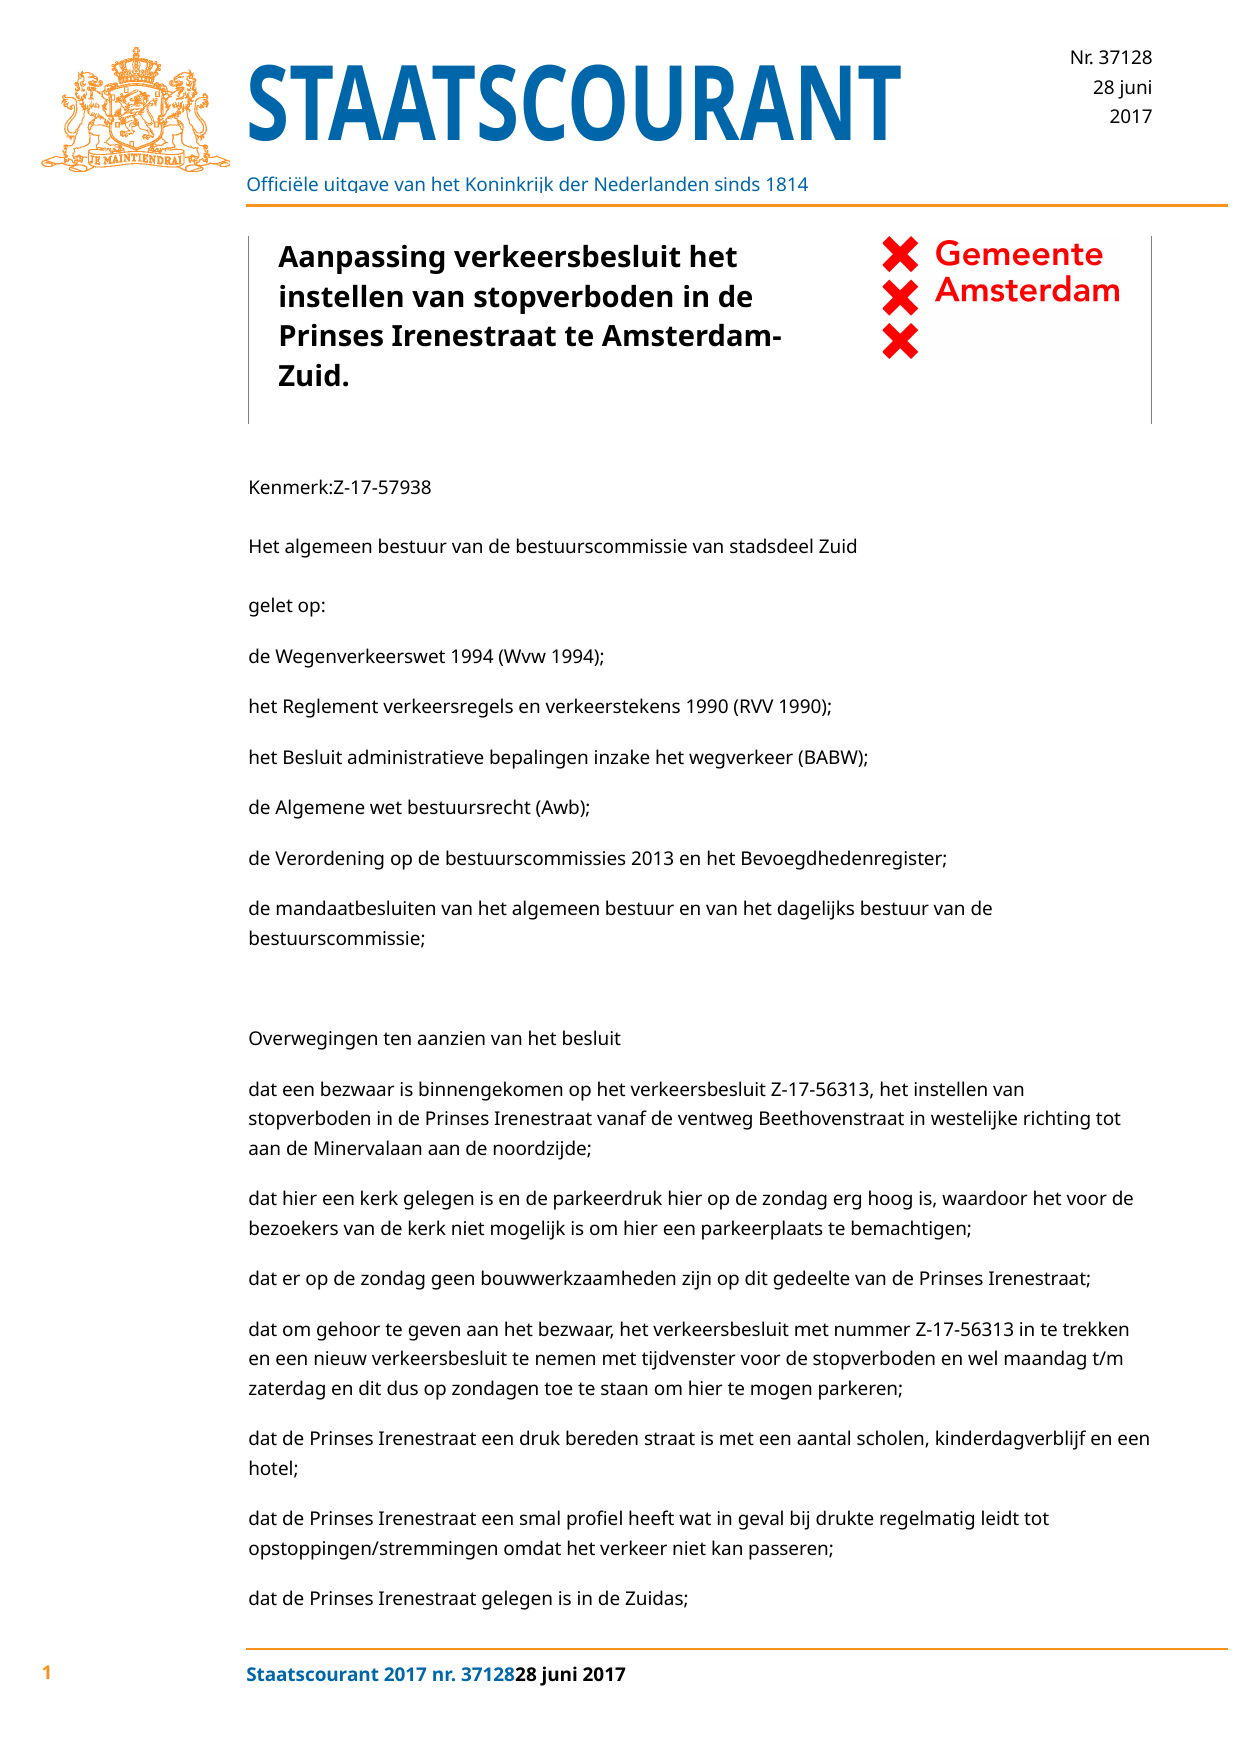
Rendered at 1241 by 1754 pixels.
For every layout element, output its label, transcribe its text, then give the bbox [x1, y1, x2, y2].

table_header Aanpassing verkeersbesluit het instellen van stopverboden in de Prinses Irenestraat te Amsterdam-Zuid. [249, 236, 850, 424]
text Het algemeen bestuur van de bestuurscommissie van stadsdeel Zuid [248, 533, 1152, 559]
picture [41, 47, 231, 172]
text de Wegenverkeerswet 1994 (Wvw 1994); [248, 643, 1152, 669]
text de Algemene wet bestuursrecht (Awb); [248, 794, 1152, 820]
picture [882, 236, 1119, 359]
text Kenmerk:Z-17-57938 [248, 474, 1152, 500]
text Overwegingen ten aanzien van het besluit [248, 1026, 1152, 1051]
text het Reglement verkeersregels en verkeerstekens 1990 (RVV 1990); [248, 693, 1152, 719]
table_header [850, 236, 1151, 424]
text de mandaatbesluiten van het algemeen bestuur en van het dagelijks bestuur van de bestuurscommissie; [248, 895, 1152, 951]
text het Besluit administratieve bepalingen inzake het wegverkeer (BABW); [248, 744, 1152, 770]
text dat de Prinses Irenestraat gelegen is in de Zuidas; [248, 1586, 1152, 1611]
text dat de Prinses Irenestraat een smal profiel heeft wat in geval bij drukte regelmatig leidt tot opstoppingen/stremmingen omdat het verkeer niet kan passeren; [248, 1506, 1152, 1561]
text dat om gehoor te geven aan het bezwaar, het verkeersbesluit met nummer Z-17-56313 in te trekken en een nieuw verkeersbesluit te nemen met tijdvenster voor de stopverboden en wel maandag t/m zaterdag en dit dus op zondagen toe te staan om hier te mogen parkeren; [248, 1316, 1152, 1401]
text gelet op: [248, 593, 1152, 618]
text dat een bezwaar is binnengekomen op het verkeersbesluit Z-17-56313, het instellen van stopverboden in de Prinses Irenestraat vanaf de ventweg Beethovenstraat in westelijke richting tot aan de Minervalaan aan de noordzijde; [248, 1076, 1152, 1161]
text dat de Prinses Irenestraat een druk bereden straat is met een aantal scholen, kinderdagverblijf en een hotel; [248, 1426, 1152, 1481]
text de Verordening op de bestuurscommissies 2013 en het Bevoegdhedenregister; [248, 845, 1152, 871]
text dat hier een kerk gelegen is en de parkeerdruk hier op de zondag erg hoog is, waardoor het voor de bezoekers van de kerk niet mogelijk is om hier een parkeerplaats te bemachtigen; [248, 1186, 1152, 1241]
text dat er op de zondag geen bouwwerkzaamheden zijn op dit gedeelte van de Prinses Irenestraat; [248, 1266, 1152, 1291]
